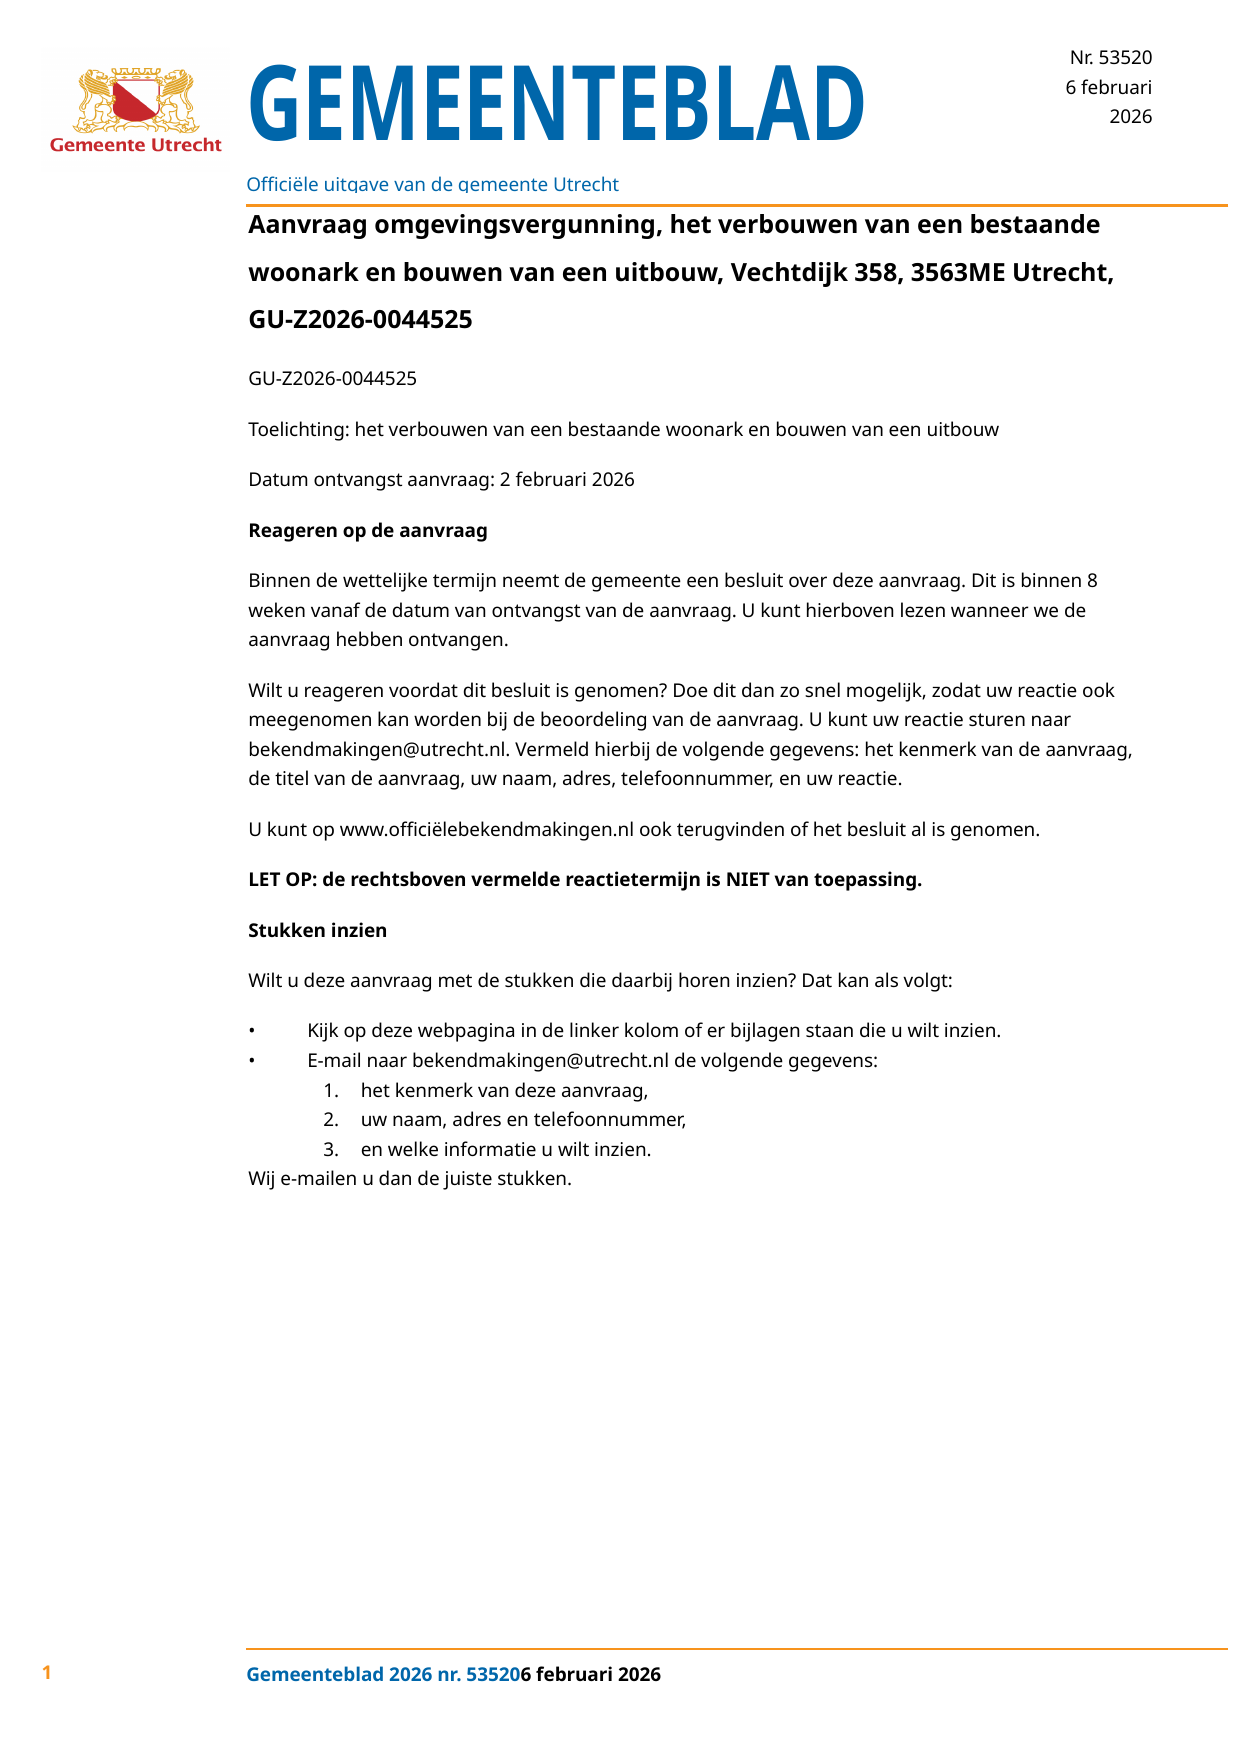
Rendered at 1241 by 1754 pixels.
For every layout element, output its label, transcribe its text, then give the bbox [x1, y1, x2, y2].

text Wilt u deze aanvraag met de stukken die daarbij horen inzien? Dat kan als volgt: [248, 967, 1152, 993]
text LET OP: de rechtsboven vermelde reactietermijn is NIET van toepassing. [248, 866, 1152, 892]
list het kenmerk van deze aanvraag, [323, 1077, 1152, 1102]
text Wilt u reageren voordat dit besluit is genomen? Doe dit dan zo snel mogelijk, zodat uw reactie ook meegenomen kan worden bij de beoordeling van de aanvraag. U kunt uw reactie sturen naar bekendmakingen@utrecht.nl. Vermeld hierbij de volgende gegevens: het kenmerk van de aanvraag, de titel van de aanvraag, uw naam, adres, telefoonnummer, en uw reactie. [248, 677, 1152, 791]
text Binnen de wettelijke termijn neemt de gemeente een besluit over deze aanvraag. Dit is binnen 8 weken vanaf de datum van ontvangst van de aanvraag. U kunt hierboven lezen wanneer we de aanvraag hebben ontvangen. [248, 567, 1152, 652]
text U kunt op www.officiëlebekendmakingen.nl ook terugvinden of het besluit al is genomen. [248, 816, 1152, 842]
text Aanvraag omgevingsvergunning, het verbouwen van een bestaande woonark en bouwen van een uitbouw, Vechtdijk 358, 3563ME Utrecht, GU-Z2026-0044525 [248, 207, 1152, 336]
picture [41, 47, 231, 172]
list E-mail naar bekendmakingen@utrecht.nl de volgende gegevens: [248, 1047, 1152, 1073]
text Stukken inzien [248, 917, 1152, 942]
list en welke informatie u wilt inzien. [323, 1136, 1152, 1162]
text Toelichting: het verbouwen van een bestaande woonark en bouwen van een uitbouw [248, 416, 1152, 442]
text Wij e-mailen u dan de juiste stukken. [248, 1166, 1152, 1191]
list uw naam, adres en telefoonnummer, [323, 1106, 1152, 1132]
list Kijk op deze webpagina in de linker kolom of er bijlagen staan die u wilt inzien. [248, 1018, 1152, 1043]
text Datum ontvangst aanvraag: 2 februari 2026 [248, 466, 1152, 492]
text Reageren op de aanvraag [248, 517, 1152, 542]
text GU-Z2026-0044525 [248, 366, 1152, 391]
